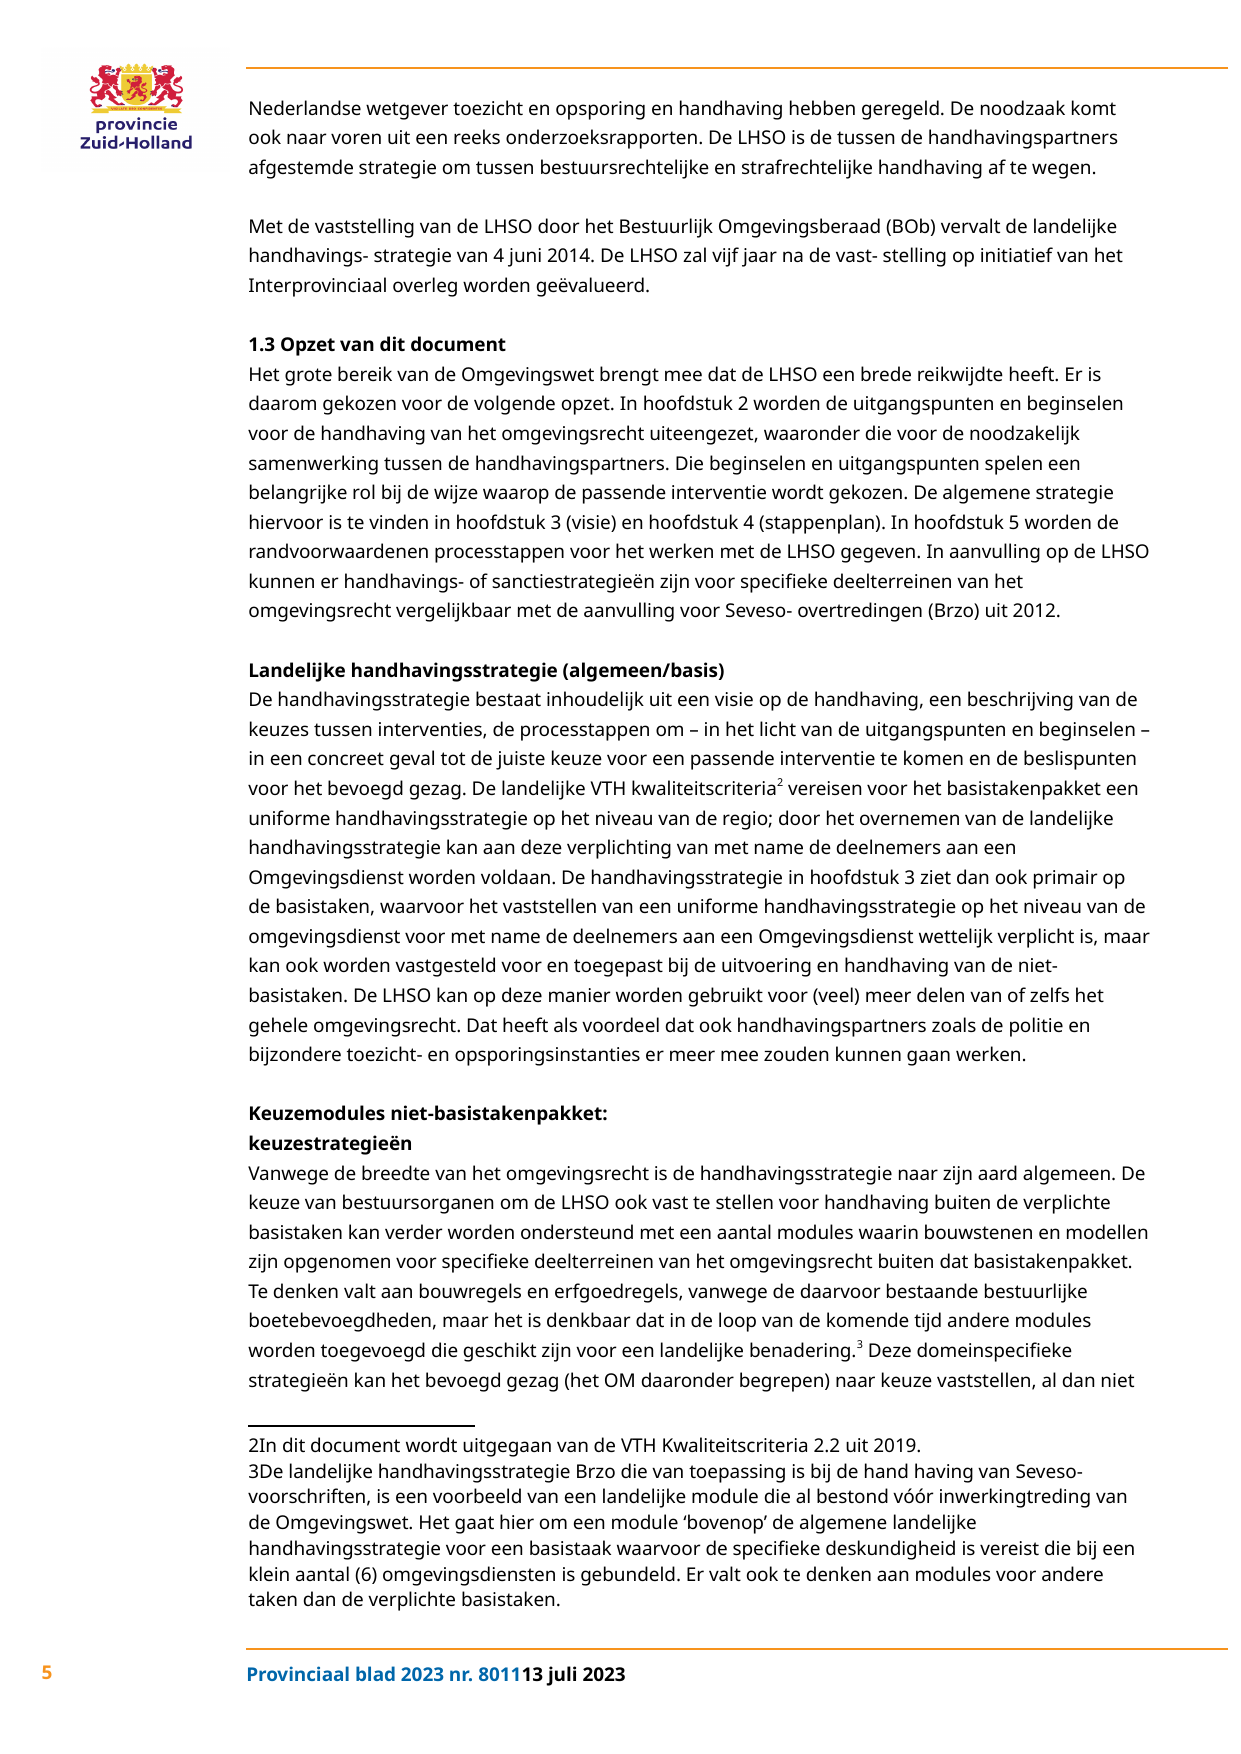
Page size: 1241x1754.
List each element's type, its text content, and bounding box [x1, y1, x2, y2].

text Nederlandse wetgever toezicht en opsporing en handhaving hebben geregeld. De noodzaak komt ook naar voren uit een reeks onderzoeksrapporten. De LHSO is de tussen de handhavingspartners afgestemde strategie om tussen bestuursrechtelijke en strafrechtelijke handhaving af te wegen. [248, 95, 1152, 180]
text Landelijke handhavingsstrategie (algemeen/basis) [248, 657, 1152, 683]
text De handhavingsstrategie bestaat inhoudelijk uit een visie op de handhaving, een beschrijving van de keuzes tussen interventies, de processtappen om – in het licht van de uitgangspunten en beginselen – in een concreet geval tot de juiste keuze voor een passende interventie te komen en de beslispunten voor het bevoegd gezag. De landelijke VTH kwaliteitscriteria vereisen voor het basistakenpakket een uniforme handhavingsstrategie op het niveau van de regio; door het overnemen van de landelijke handhavingsstrategie kan aan deze verplichting van met name de deelnemers aan een Omgevingsdienst worden voldaan. De handhavingsstrategie in hoofdstuk 3 ziet dan ook primair op de basistaken, waarvoor het vaststellen van een uniforme handhavingsstrategie op het niveau van de omgevingsdienst voor met name de deelnemers aan een Omgevingsdienst wettelijk verplicht is, maar kan ook worden vastgesteld voor en toegepast bij de uitvoering en handhaving van de niet-basistaken. De LHSO kan op deze manier worden gebruikt voor (veel) meer delen van of zelfs het gehele omgevingsrecht. Dat heeft als voordeel dat ook handhavingspartners zoals de politie en bijzondere toezicht- en opsporingsinstanties er meer mee zouden kunnen gaan werken. [248, 686, 1152, 1067]
text 1.3 Opzet van dit document [248, 331, 1152, 357]
text De landelijke handhavingsstrategie Brzo die van toepassing is bij de hand­ having van Seveso­voorschriften, is een voorbeeld van een landelijke module die al bestond vóór inwerkingtreding van de Omgevingswet. Het gaat hier om een module ‘bovenop’ de algemene landelijke handhavingsstrategie voor een basistaak waarvoor de specifieke deskundigheid is vereist die bij een klein aantal (6) omgevingsdiensten is gebundeld. Er valt ook te denken aan modules voor andere taken dan de verplichte basistaken. [248, 1458, 1152, 1612]
text In dit document wordt uitgegaan van de VTH Kwaliteitscriteria 2.2 uit 2019. [248, 1432, 1152, 1458]
text Met de vaststelling van de LHSO door het Bestuurlijk Omgevingsberaad (BOb) vervalt de landelijke handhavings- strategie van 4 juni 2014. De LHSO zal vijf jaar na de vast- stelling op initiatief van het Interprovinciaal overleg worden geëvalueerd. [248, 213, 1152, 298]
text Vanwege de breedte van het omgevingsrecht is de handhavingsstrategie naar zijn aard algemeen. De keuze van bestuursorganen om de LHSO ook vast te stellen voor handhaving buiten de verplichte basistaken kan verder worden ondersteund met een aantal modules waarin bouwstenen en modellen zijn opgenomen voor specifieke deelterreinen van het omgevingsrecht buiten dat basistakenpakket. Te denken valt aan bouwregels en erfgoedregels, vanwege de daarvoor bestaande bestuurlijke boetebevoegdheden, maar het is denkbaar dat in de loop van de komende tijd andere modules worden toegevoegd die geschikt zijn voor een landelijke benadering. Deze domeinspecifieke strategieën kan het bevoegd gezag (het OM daaronder begrepen) naar keuze vaststellen, al dan niet [248, 1160, 1152, 1393]
text Keuzemodules niet-basistakenpakket: [248, 1101, 1152, 1126]
text keuzestrategieën [248, 1130, 1152, 1156]
text Het grote bereik van de Omgevingswet brengt mee dat de LHSO een brede reikwijdte heeft. Er is daarom gekozen voor de volgende opzet. In hoofdstuk 2 worden de uitgangspunten en beginselen voor de handhaving van het omgevingsrecht uiteengezet, waaronder die voor de noodzakelijk samenwerking tussen de handhavingspartners. Die beginselen en uitgangspunten spelen een belangrijke rol bij de wijze waarop de passende interventie wordt gekozen. De algemene strategie hiervoor is te vinden in hoofdstuk 3 (visie) en hoofdstuk 4 (stappenplan). In hoofdstuk 5 worden de randvoorwaardenen processtappen voor het werken met de LHSO gegeven. In aanvulling op de LHSO kunnen er handhavings- of sanctiestrategieën zijn voor specifieke deelterreinen van het omgevingsrecht vergelijkbaar met de aanvulling voor Seveso- overtredingen (Brzo) uit 2012. [248, 361, 1152, 623]
picture [41, 47, 231, 172]
